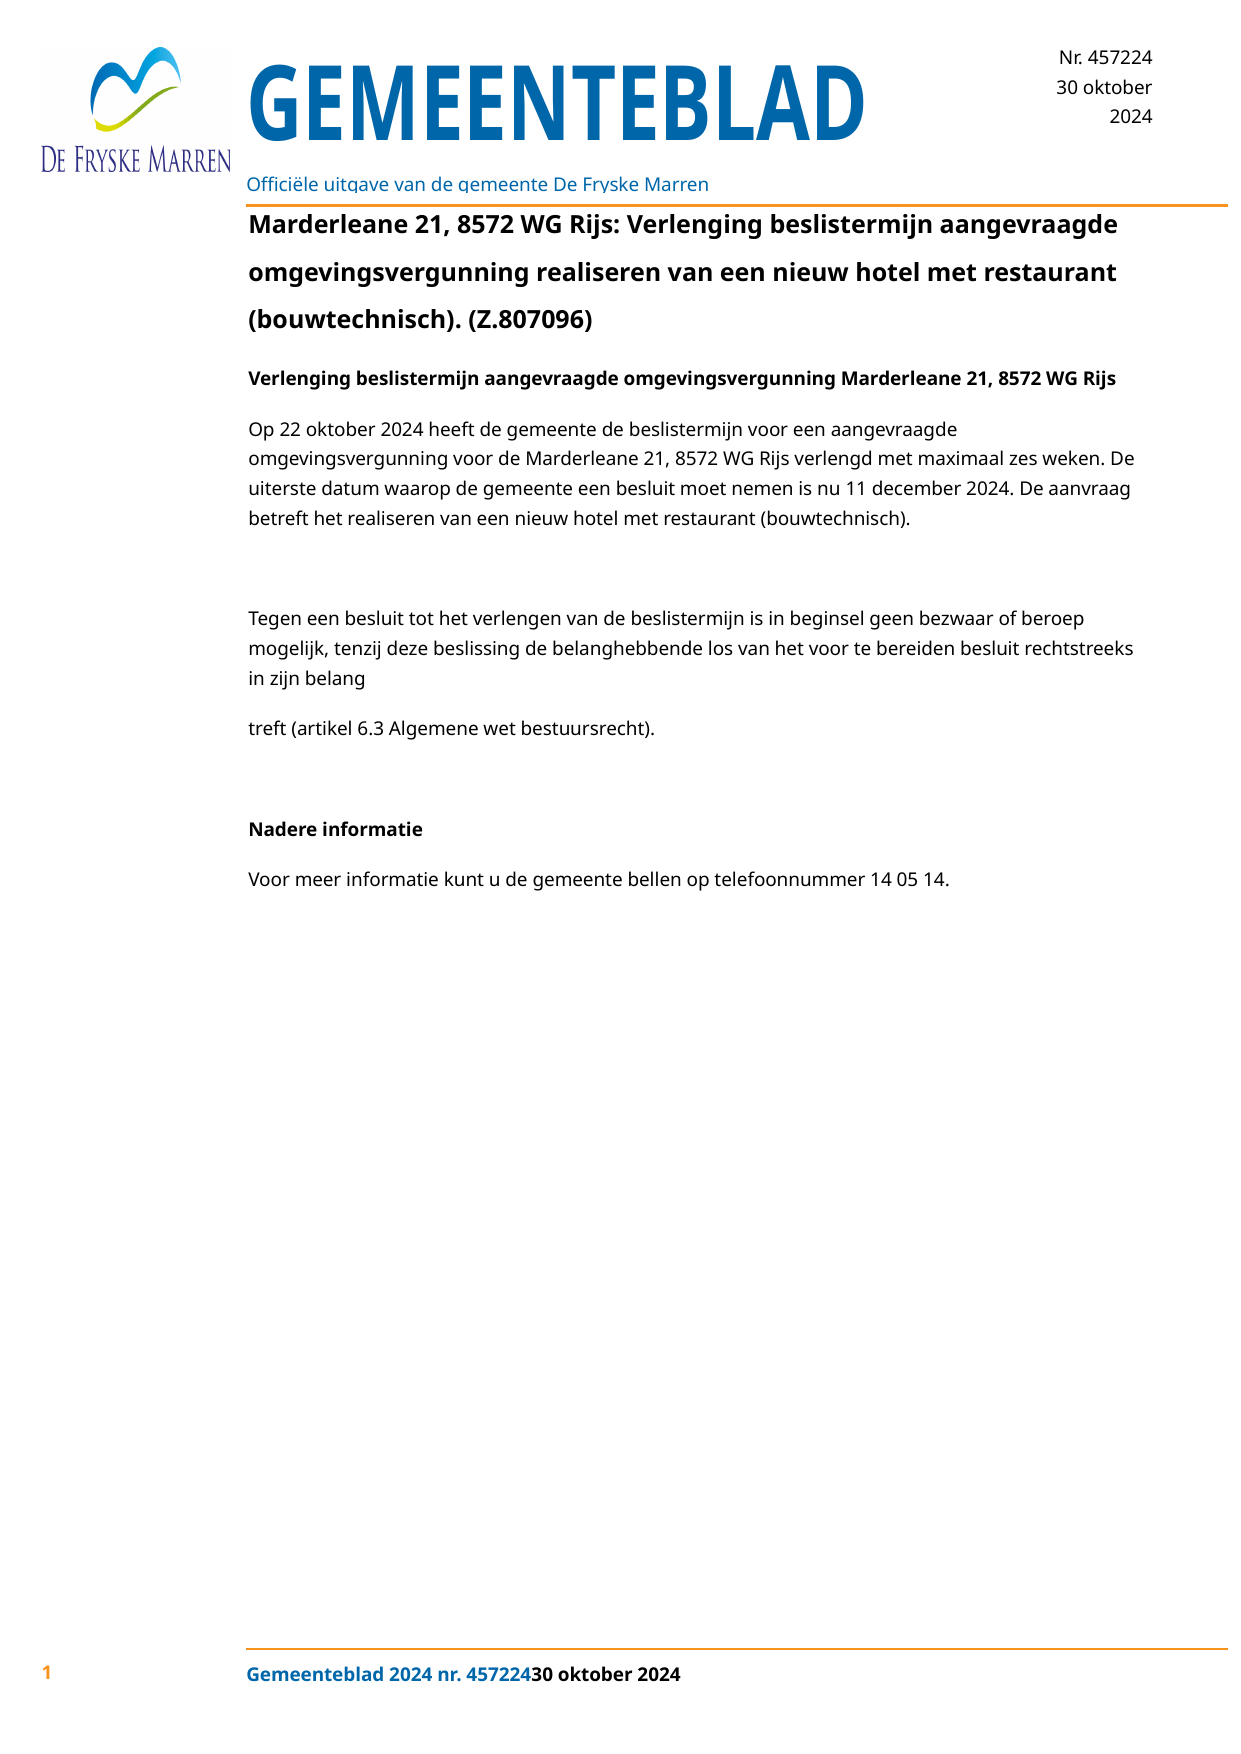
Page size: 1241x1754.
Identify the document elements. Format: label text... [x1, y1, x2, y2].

text Voor meer informatie kunt u de gemeente bellen op telefoonnummer 14 05 14. [248, 866, 1152, 892]
picture [41, 47, 231, 172]
text Verlenging beslistermijn aangevraagde omgevingsvergunning Marderleane 21, 8572 WG Rijs [248, 366, 1152, 391]
text Op 22 oktober 2024 heeft de gemeente de beslistermijn voor een aangevraagde omgevingsvergunning voor de Marderleane 21, 8572 WG Rijs verlengd met maximaal zes weken. De uiterste datum waarop de gemeente een besluit moet nemen is nu 11 december 2024. De aanvraag betreft het realiseren van een nieuw hotel met restaurant (bouwtechnisch). [248, 416, 1152, 530]
text treft (artikel 6.3 Algemene wet bestuursrecht). [248, 715, 1152, 741]
text Nadere informatie [248, 816, 1152, 842]
text Marderleane 21, 8572 WG Rijs: Verlenging beslistermijn aangevraagde omgevingsvergunning realiseren van een nieuw hotel met restaurant (bouwtechnisch). (Z.807096) [248, 207, 1152, 336]
text Tegen een besluit tot het verlengen van de beslistermijn is in beginsel geen bezwaar of beroep mogelijk, tenzij deze beslissing de belanghebbende los van het voor te bereiden besluit rechtstreeks in zijn belang [248, 606, 1152, 690]
